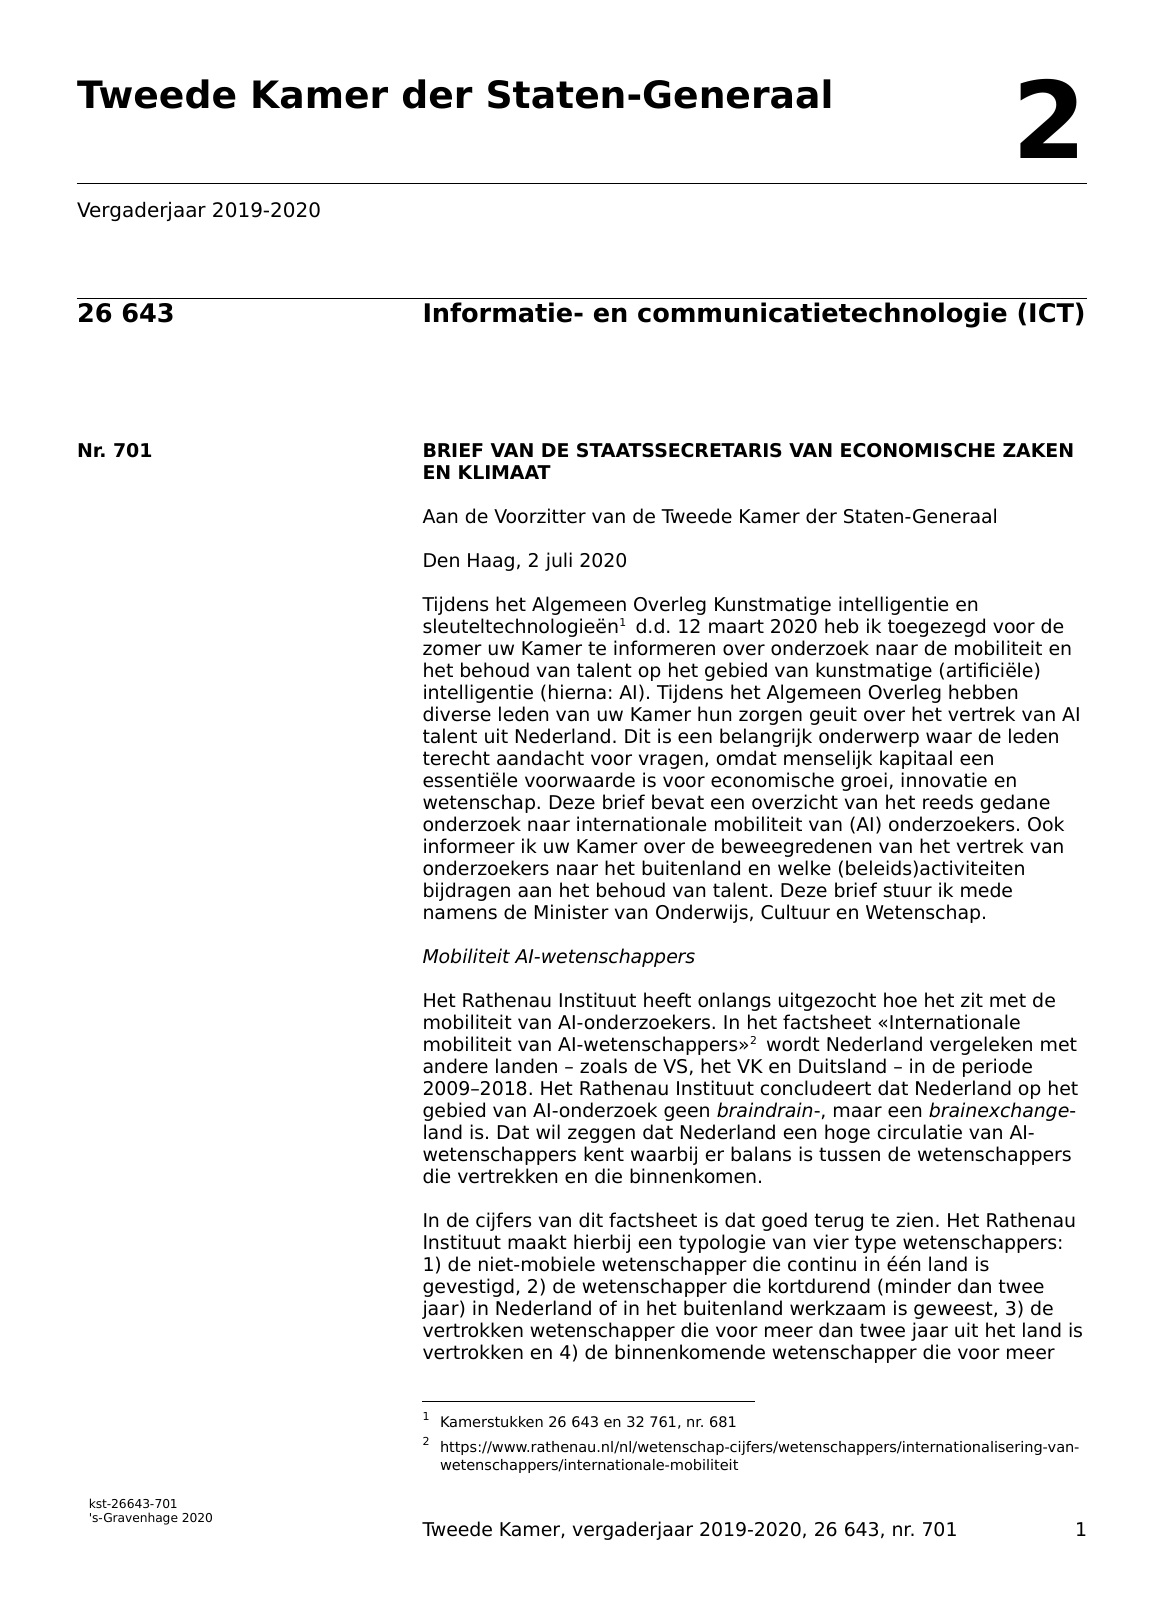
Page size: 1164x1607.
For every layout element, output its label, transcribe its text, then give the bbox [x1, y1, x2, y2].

text Het Rathenau Instituut heeft onlangs uitgezocht hoe het zit met de mobiliteit van AI-onderzoekers. In het factsheet «Internationale mobiliteit van AI-wetenschappers» wordt Nederland vergeleken met andere landen – zoals de VS, het VK en Duitsland – in de periode 2009–2018. Het Rathenau Instituut concludeert dat Nederland op het gebied van AI-onderzoek geen braindrain-, maar een brainexchange-land is. Dat wil zeggen dat Nederland een hoge circulatie van AI-wetenschappers kent waarbij er balans is tussen de wetenschappers die vertrekken en die binnenkomen. [422, 990, 1087, 1188]
text Den Haag, 2 juli 2020 [422, 550, 1087, 572]
table_header 2 [886, 59, 1087, 183]
text Aan de Voorzitter van de Tweede Kamer der Staten-Generaal [422, 506, 1087, 528]
subtitle 26 643 Informatie- en communicatietechnologie (ICT) [77, 299, 1087, 329]
text https://www.rathenau.nl/nl/wetenschap-cijfers/wetenschappers/internationalisering-van-wetenschappers/internationale-mobiliteit [422, 1435, 1087, 1474]
text Kamerstukken 26 643 en 32 761, nr. 681 [422, 1410, 1087, 1432]
text kst-26643-701 [88, 1497, 323, 1511]
text Tijdens het Algemeen Overleg Kunstmatige intelligentie en sleuteltechnologieën d.d. 12 maart 2020 heb ik toegezegd voor de zomer uw Kamer te informeren over onderzoek naar de mobiliteit en het behoud van talent op het gebied van kunstmatige (artificiële) intelligentie (hierna: AI). Tijdens het Algemeen Overleg hebben diverse leden van uw Kamer hun zorgen geuit over het vertrek van AI talent uit Nederland. Dit is een belangrijk onderwerp waar de leden terecht aandacht voor vragen, omdat menselijk kapitaal een essentiële voorwaarde is voor economische groei, innovatie en wetenschap. Deze brief bevat een overzicht van het reeds gedane onderzoek naar internationale mobiliteit van (AI) onderzoekers. Ook informeer ik uw Kamer over de beweegredenen van het vertrek van onderzoekers naar het buitenland en welke (beleids)activiteiten bijdragen aan het behoud van talent. Deze brief stuur ik mede namens de Minister van Onderwijs, Cultuur en Wetenschap. [422, 594, 1087, 924]
text 's-Gravenhage 2020 [88, 1511, 323, 1525]
text In de cijfers van dit factsheet is dat goed terug te zien. Het Rathenau Instituut maakt hierbij een typologie van vier type wetenschappers: 1) de niet-mobiele wetenschapper die continu in één land is gevestigd, 2) de wetenschapper die kortdurend (minder dan twee jaar) in Nederland of in het buitenland werkzaam is geweest, 3) de vertrokken wetenschapper die voor meer dan twee jaar uit het land is vertrokken en 4) de binnenkomende wetenschapper die voor meer [422, 1210, 1087, 1364]
table_header Tweede Kamer der Staten-Generaal [77, 59, 886, 183]
table_cell Vergaderjaar 2019-2020 [77, 184, 1087, 298]
subtitle Mobiliteit AI-wetenschappers [422, 946, 1087, 968]
subtitle Nr. 701 BRIEF VAN DE STAATSSECRETARIS VAN ECONOMISCHE ZAKEN EN KLIMAAT [77, 440, 1087, 484]
